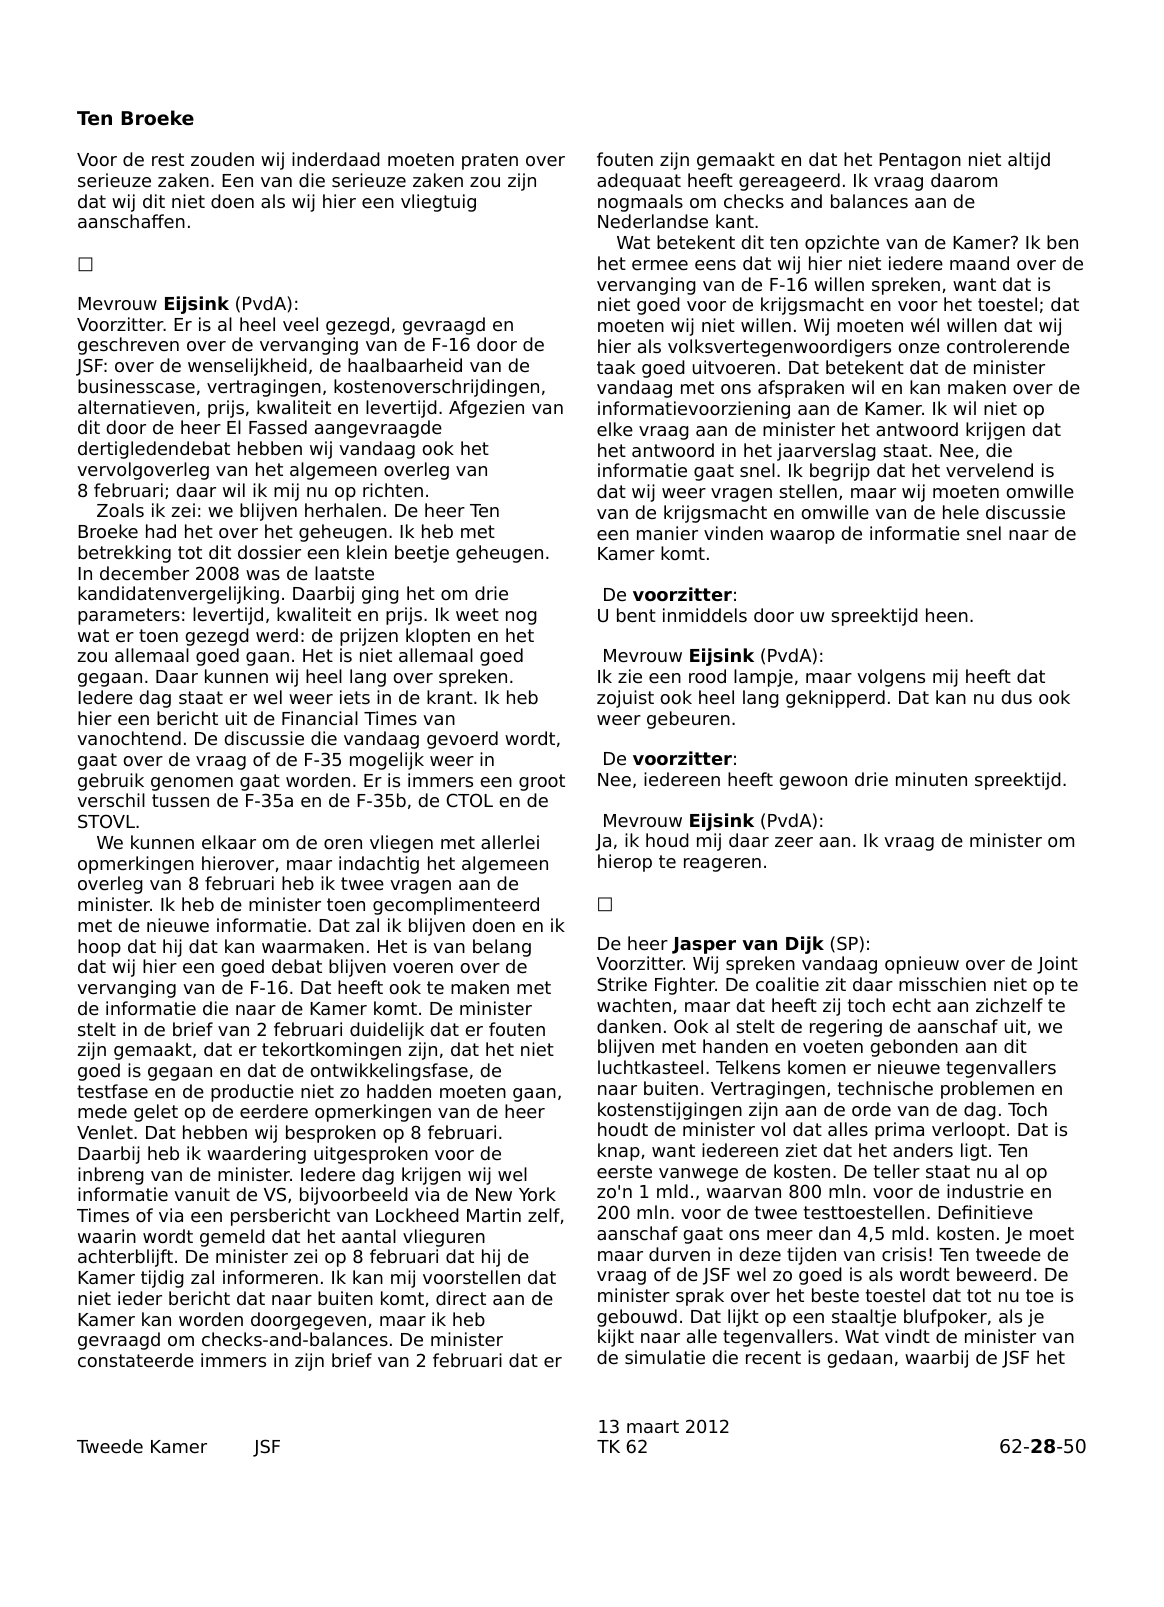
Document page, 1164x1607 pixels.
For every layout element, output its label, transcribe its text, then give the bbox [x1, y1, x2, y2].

text De heer Jasper van Dijk (SP): [596, 933, 1087, 954]
text Voorzitter. Er is al heel veel gezegd, gevraagd en geschreven over de vervanging van de F-16 door de JSF: over de wenselijkheid, de haalbaarheid van de businesscase, vertragingen, kostenoverschrijdingen, alternatieven, prijs, kwaliteit en levertijd. Afgezien van dit door de heer El Fassed aangevraagde dertigledendebat hebben wij vandaag ook het vervolgoverleg van het algemeen overleg van 8 februari; daar wil ik mij nu op richten. [77, 314, 567, 501]
text fouten zijn gemaakt en dat het Pentagon niet altijd adequaat heeft gereageerd. Ik vraag daarom nogmaals om checks and balances aan de Nederlandse kant. [596, 150, 1087, 233]
text Zoals ik zei: we blijven herhalen. De heer Ten Broeke had het over het geheugen. Ik heb met betrekking tot dit dossier een klein beetje geheugen. In december 2008 was de laatste kandidatenvergelijking. Daarbij ging het om drie parameters: levertijd, kwaliteit en prijs. Ik weet nog wat er toen gezegd werd: de prijzen klopten en het zou allemaal goed gaan. Het is niet allemaal goed gegaan. Daar kunnen wij heel lang over spreken. Iedere dag staat er wel weer iets in de krant. Ik heb hier een bericht uit de Financial Times van vanochtend. De discussie die vandaag gevoerd wordt, gaat over de vraag of de F-35 mogelijk weer in gebruik genomen gaat worden. Er is immers een groot verschil tussen de F-35a en de F-35b, de CTOL en de STOVL. [77, 501, 567, 833]
text U bent inmiddels door uw spreektijd heen. [596, 606, 1087, 626]
text Voor de rest zouden wij inderdaad moeten praten over serieuze zaken. Een van die serieuze zaken zou zijn dat wij dit niet doen als wij hier een vliegtuig aanschaffen. [77, 150, 567, 233]
text Nee, iedereen heeft gewoon drie minuten spreektijd. [596, 770, 1087, 791]
text Ja, ik houd mij daar zeer aan. Ik vraag de minister om hierop te reageren. [596, 831, 1087, 873]
text Mevrouw Eijsink (PvdA): [596, 646, 1087, 667]
text De voorzitter: [596, 749, 1087, 770]
text Mevrouw Eijsink (PvdA): [596, 811, 1087, 831]
text Voorzitter. Wij spreken vandaag opnieuw over de Joint Strike Fighter. De coalitie zit daar misschien niet op te wachten, maar dat heeft zij toch echt aan zichzelf te danken. Ook al stelt de regering de aanschaf uit, we blijven met handen en voeten gebonden aan dit luchtkasteel. Telkens komen er nieuwe tegenvallers naar buiten. Vertragingen, technische problemen en kostenstijgingen zijn aan de orde van de dag. Toch houdt de minister vol dat alles prima verloopt. Dat is knap, want iedereen ziet dat het anders ligt. Ten eerste vanwege de kosten. De teller staat nu al op zo'n 1 mld., waarvan 800 mln. voor de industrie en 200 mln. voor de twee testtoestellen. Definitieve aanschaf gaat ons meer dan 4,5 mld. kosten. Je moet maar durven in deze tijden van crisis! Ten tweede de vraag of de JSF wel zo goed is als wordt beweerd. De minister sprak over het beste toestel dat tot nu toe is gebouwd. Dat lijkt op een staaltje blufpoker, als je kijkt naar alle tegenvallers. Wat vindt de minister van de simulatie die recent is gedaan, waarbij de JSF het [596, 954, 1087, 1369]
text Wat betekent dit ten opzichte van de Kamer? Ik ben het ermee eens dat wij hier niet iedere maand over de vervanging van de F-16 willen spreken, want dat is niet goed voor de krijgsmacht en voor het toestel; dat moeten wij niet willen. Wij moeten wél willen dat wij hier als volksvertegenwoordigers onze controlerende taak goed uitvoeren. Dat betekent dat de minister vandaag met ons afspraken wil en kan maken over de informatievoorziening aan de Kamer. Ik wil niet op elke vraag aan de minister het antwoord krijgen dat het antwoord in het jaarverslag staat. Nee, die informatie gaat snel. Ik begrijp dat het vervelend is dat wij weer vragen stellen, maar wij moeten omwille van de krijgsmacht en omwille van de hele discussie een manier vinden waarop de informatie snel naar de Kamer komt. [596, 233, 1087, 565]
text We kunnen elkaar om de oren vliegen met allerlei opmerkingen hierover, maar indachtig het algemeen overleg van 8 februari heb ik twee vragen aan de minister. Ik heb de minister toen gecomplimenteerd met de nieuwe informatie. Dat zal ik blijven doen en ik hoop dat hij dat kan waarmaken. Het is van belang dat wij hier een goed debat blijven voeren over de vervanging van de F-16. Dat heeft ook te maken met de informatie die naar de Kamer komt. De minister stelt in de brief van 2 februari duidelijk dat er fouten zijn gemaakt, dat er tekortkomingen zijn, dat het niet goed is gegaan en dat de ontwikkelingsfase, de testfase en de productie niet zo hadden moeten gaan, mede gelet op de eerdere opmerkingen van de heer Venlet. Dat hebben wij besproken op 8 februari. Daarbij heb ik waardering uitgesproken voor de inbreng van de minister. Iedere dag krijgen wij wel informatie vanuit de VS, bijvoorbeeld via de New York Times of via een persbericht van Lockheed Martin zelf, waarin wordt gemeld dat het aantal vlieguren achterblijft. De minister zei op 8 februari dat hij de Kamer tijdig zal informeren. Ik kan mij voorstellen dat niet ieder bericht dat naar buiten komt, direct aan de Kamer kan worden doorgegeven, maar ik heb gevraagd om checks-and-balances. De minister constateerde immers in zijn brief van 2 februari dat er [77, 833, 567, 1372]
text Mevrouw Eijsink (PvdA): [77, 294, 567, 314]
text □ [77, 253, 567, 274]
text □ [596, 893, 1087, 913]
text De voorzitter: [596, 585, 1087, 606]
text Ik zie een rood lampje, maar volgens mij heeft dat zojuist ook heel lang geknipperd. Dat kan nu dus ook weer gebeuren. [596, 667, 1087, 729]
